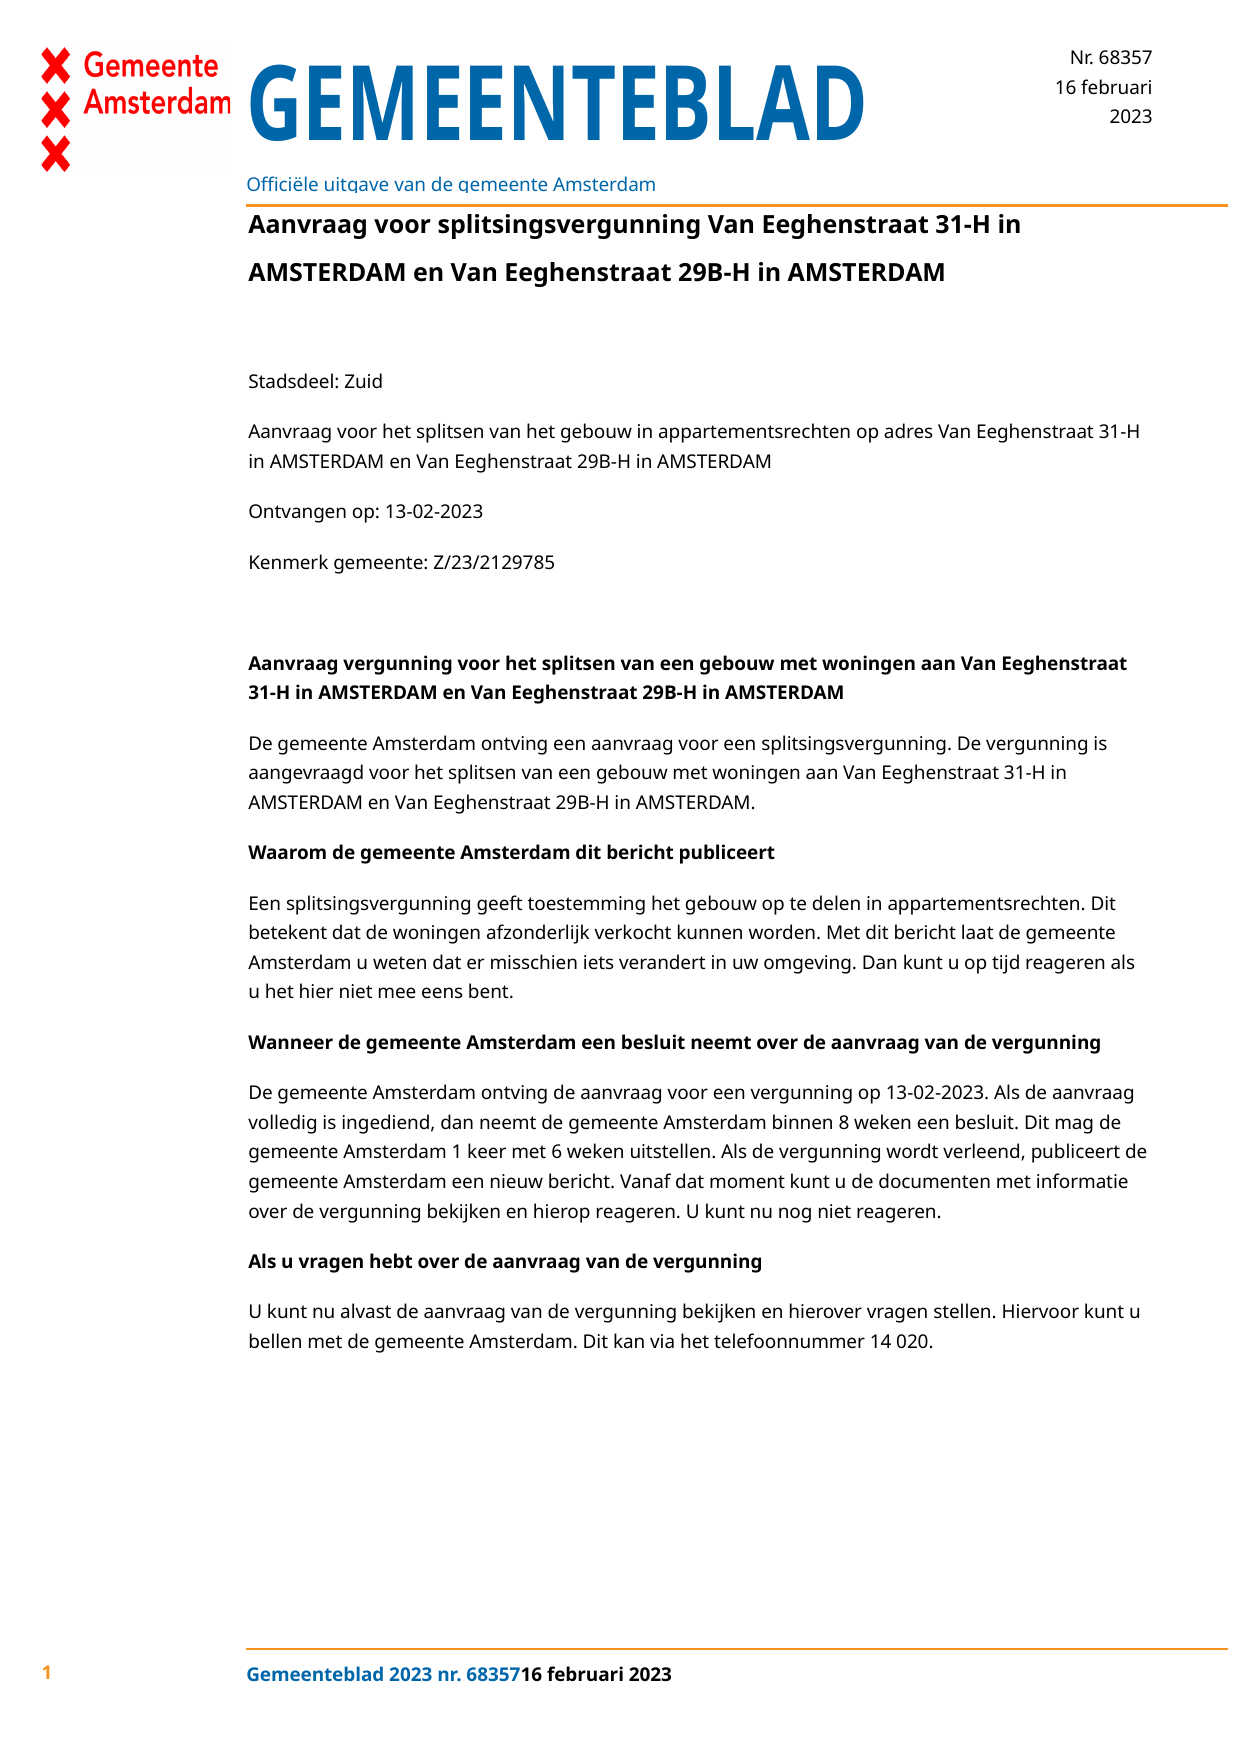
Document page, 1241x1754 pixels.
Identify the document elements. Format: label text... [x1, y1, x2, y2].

picture [41, 47, 231, 172]
text De gemeente Amsterdam ontving de aanvraag voor een vergunning op 13-02-2023. Als de aanvraag volledig is ingediend, dan neemt de gemeente Amsterdam binnen 8 weken een besluit. Dit mag de gemeente Amsterdam 1 keer met 6 weken uitstellen. Als de vergunning wordt verleend, publiceert de gemeente Amsterdam een nieuw bericht. Vanaf dat moment kunt u de documenten met informatie over de vergunning bekijken en hierop reageren. U kunt nu nog niet reageren. [248, 1079, 1152, 1224]
text Waarom de gemeente Amsterdam dit bericht publiceert [248, 839, 1152, 865]
text Aanvraag vergunning voor het splitsen van een gebouw met woningen aan Van Eeghenstraat 31-H in AMSTERDAM en Van Eeghenstraat 29B-H in AMSTERDAM [248, 650, 1152, 705]
text Een splitsingsvergunning geeft toestemming het gebouw op te delen in appartementsrechten. Dit betekent dat de woningen afzonderlijk verkocht kunnen worden. Met dit bericht laat de gemeente Amsterdam u weten dat er misschien iets verandert in uw omgeving. Dan kunt u op tijd reageren als u het hier niet mee eens bent. [248, 890, 1152, 1004]
text Ontvangen op: 13-02-2023 [248, 499, 1152, 524]
text Aanvraag voor splitsingsvergunning Van Eeghenstraat 31-H in AMSTERDAM en Van Eeghenstraat 29B-H in AMSTERDAM [248, 207, 1152, 288]
text De gemeente Amsterdam ontving een aanvraag voor een splitsingsvergunning. De vergunning is aangevraagd voor het splitsen van een gebouw met woningen aan Van Eeghenstraat 31-H in AMSTERDAM en Van Eeghenstraat 29B-H in AMSTERDAM. [248, 730, 1152, 815]
text Aanvraag voor het splitsen van het gebouw in appartementsrechten op adres Van Eeghenstraat 31-H in AMSTERDAM en Van Eeghenstraat 29B-H in AMSTERDAM [248, 419, 1152, 474]
text Als u vragen hebt over de aanvraag van de vergunning [248, 1248, 1152, 1274]
text Stadsdeel: Zuid [248, 368, 1152, 394]
text Kenmerk gemeente: Z/23/2129785 [248, 549, 1152, 575]
text U kunt nu alvast de aanvraag van de vergunning bekijken en hierover vragen stellen. Hiervoor kunt u bellen met de gemeente Amsterdam. Dit kan via het telefoonnummer 14 020. [248, 1299, 1152, 1354]
text Wanneer de gemeente Amsterdam een besluit neemt over de aanvraag van de vergunning [248, 1029, 1152, 1055]
